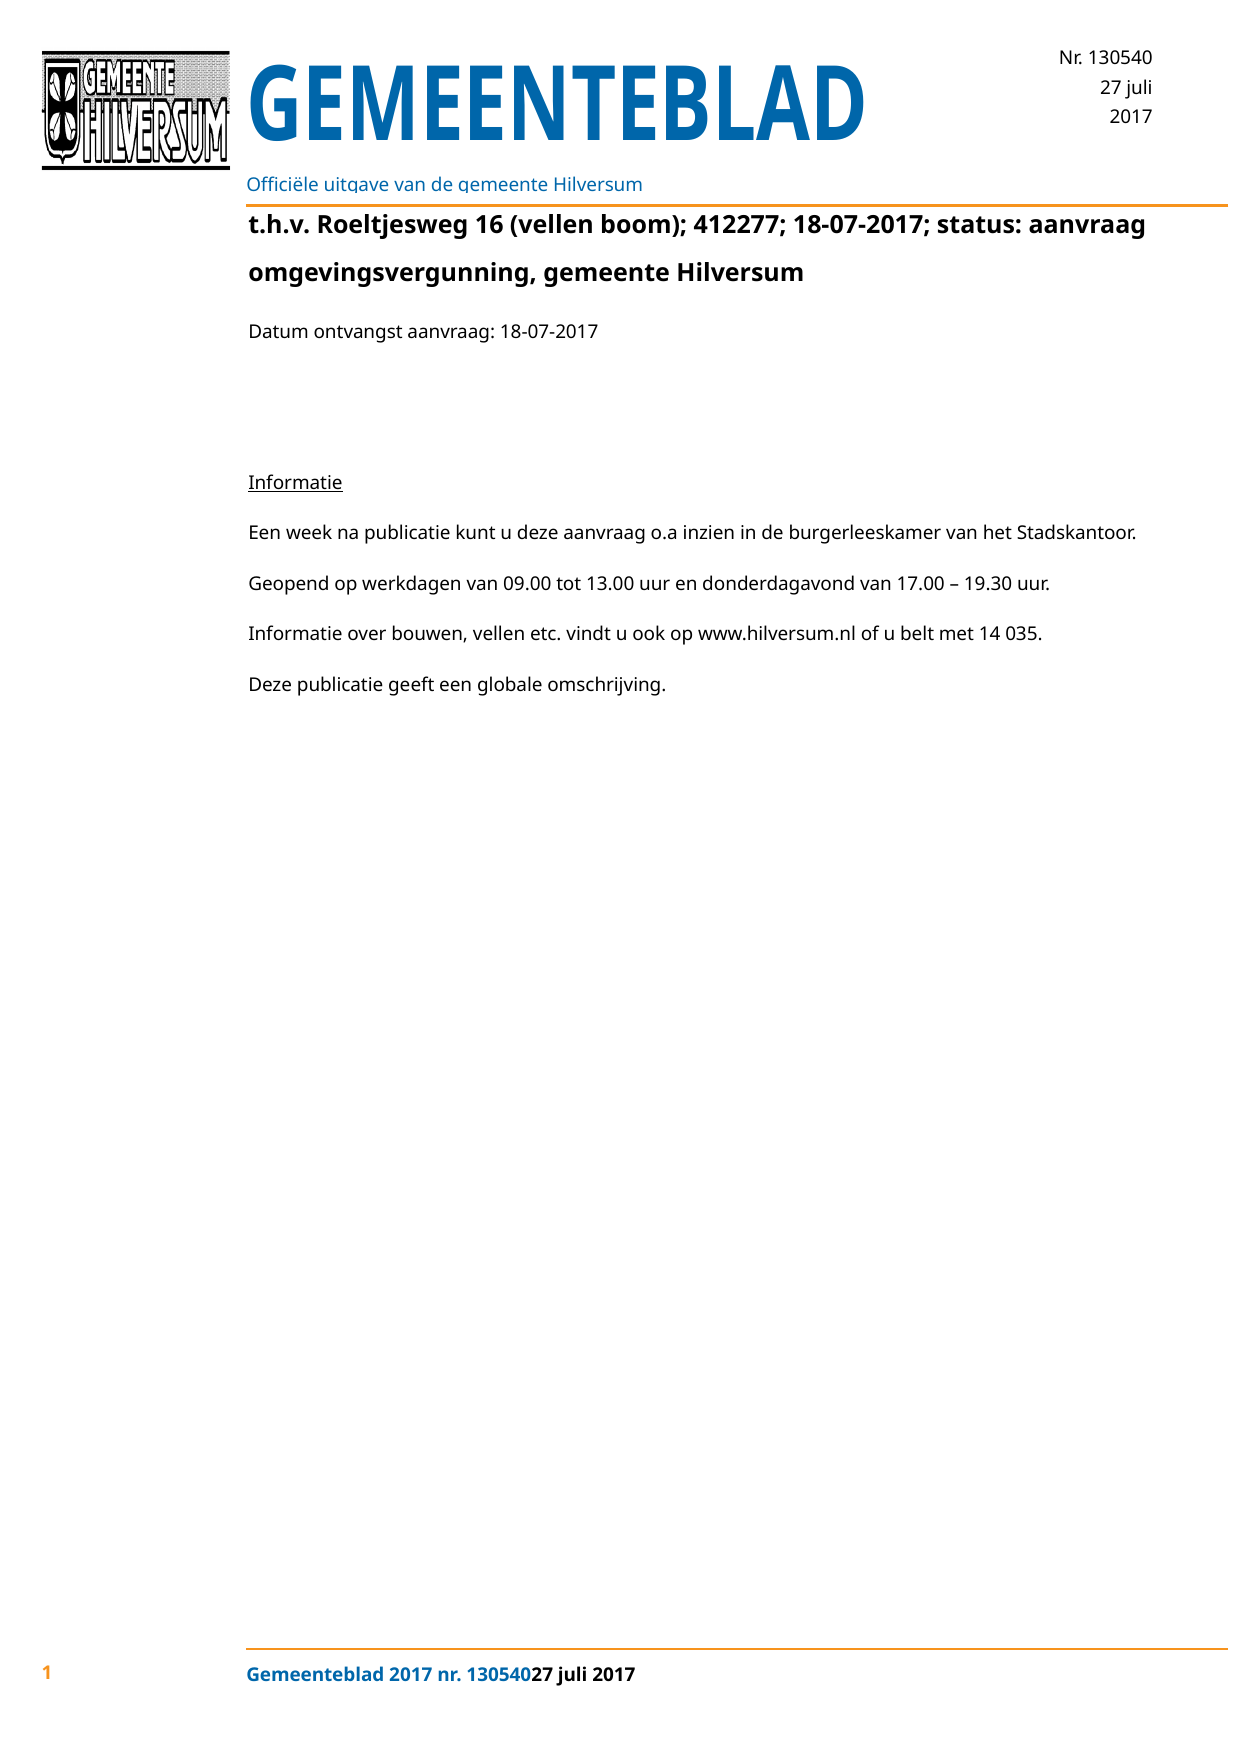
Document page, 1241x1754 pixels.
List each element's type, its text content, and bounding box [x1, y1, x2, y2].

text t.h.v. Roeltjesweg 16 (vellen boom); 412277; 18-07-2017; status: aanvraag omgevingsvergunning, gemeente Hilversum [248, 207, 1152, 288]
picture [41, 47, 231, 172]
text Een week na publicatie kunt u deze aanvraag o.a inzien in de burgerleeskamer van het Stadskantoor. [248, 519, 1152, 545]
text Datum ontvangst aanvraag: 18-07-2017 [248, 318, 1152, 344]
text Geopend op werkdagen van 09.00 tot 13.00 uur en donderdagavond van 17.00 – 19.30 uur. [248, 570, 1152, 596]
text Informatie [248, 469, 1152, 495]
text Deze publicatie geeft een globale omschrijving. [248, 671, 1152, 697]
text Informatie over bouwen, vellen etc. vindt u ook op www.hilversum.nl of u belt met 14 035. [248, 620, 1152, 646]
